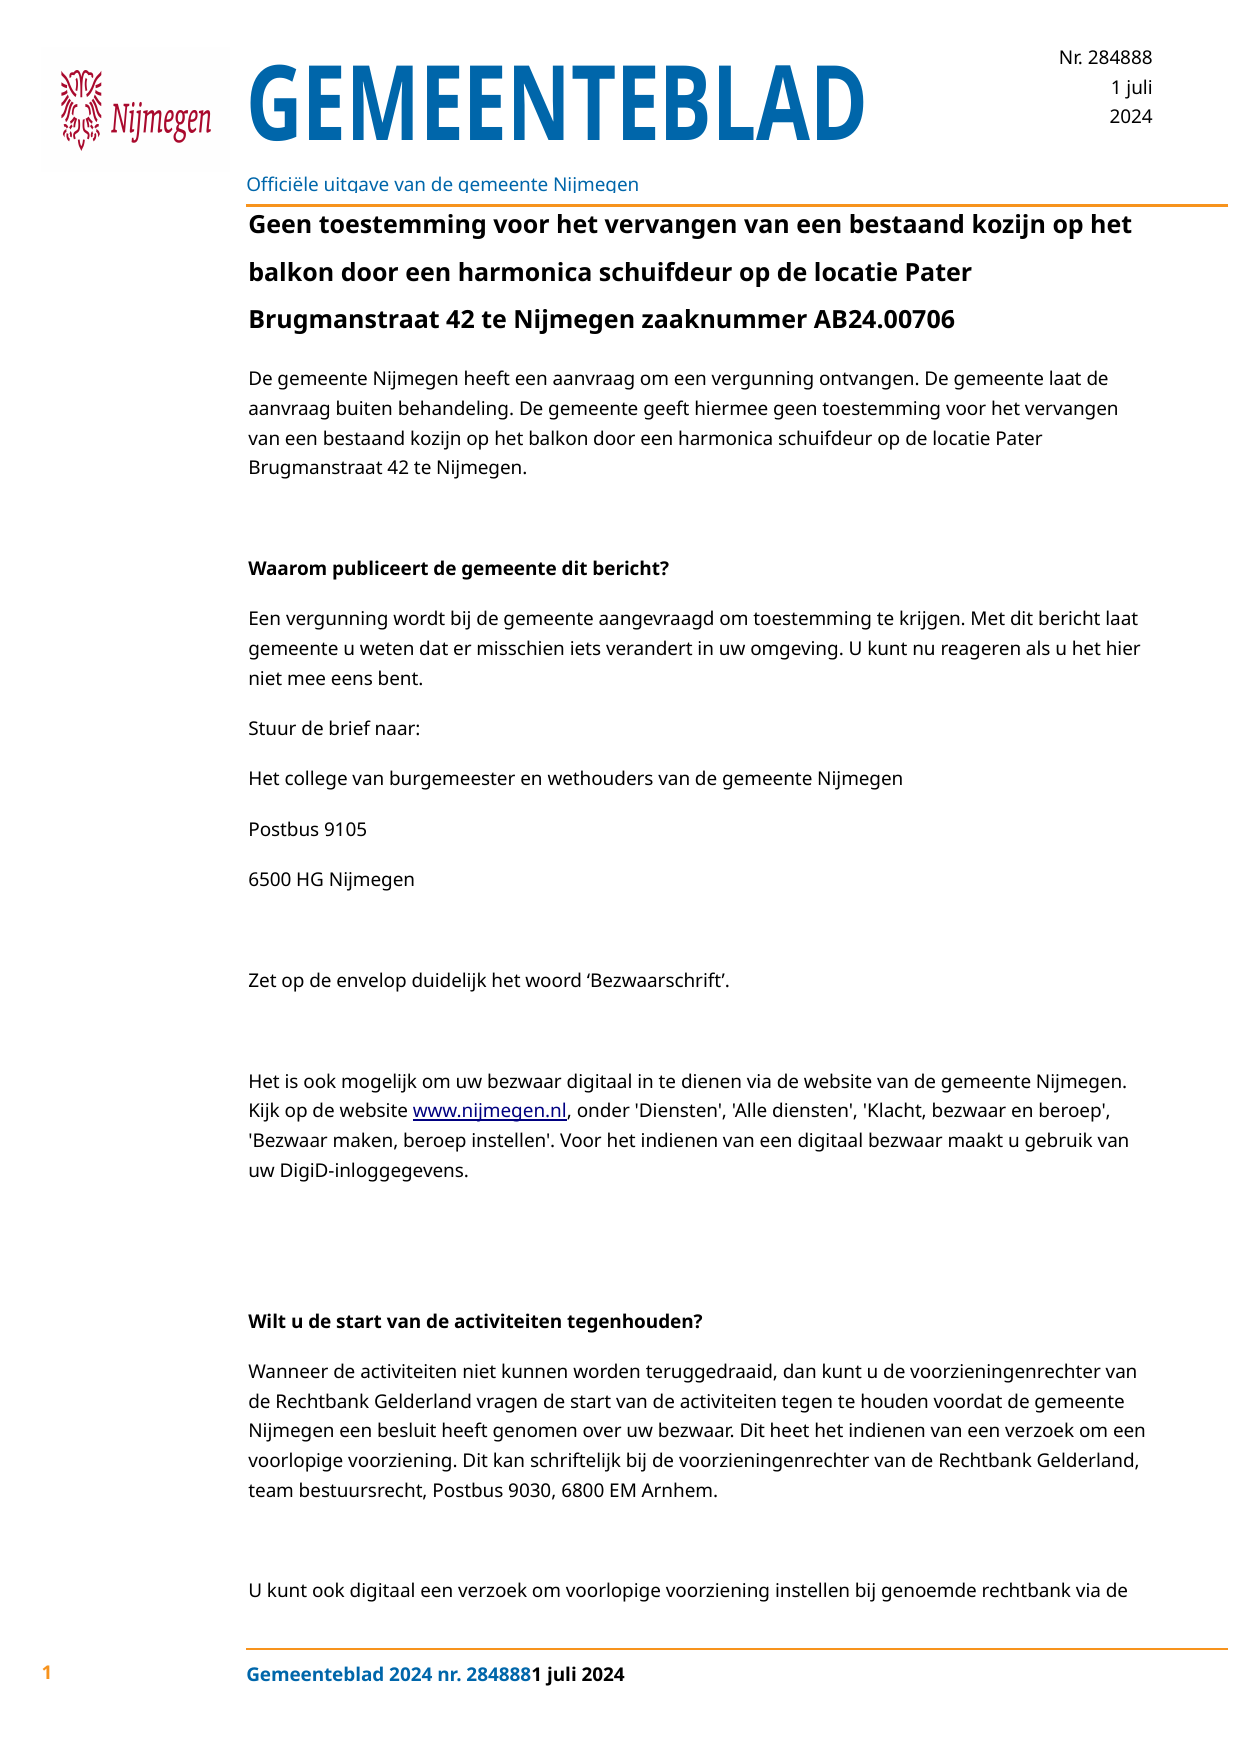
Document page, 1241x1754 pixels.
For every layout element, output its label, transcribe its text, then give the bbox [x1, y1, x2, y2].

text De gemeente Nijmegen heeft een aanvraag om een vergunning ontvangen. De gemeente laat de aanvraag buiten behandeling. De gemeente geeft hiermee geen toestemming voor het vervangen van een bestaand kozijn op het balkon door een harmonica schuifdeur op de locatie Pater Brugmanstraat 42 te Nijmegen. [248, 366, 1152, 480]
text Wanneer de activiteiten niet kunnen worden teruggedraaid, dan kunt u de voorzieningenrechter van de Rechtbank Gelderland vragen de start van de activiteiten tegen te houden voordat de gemeente Nijmegen een besluit heeft genomen over uw bezwaar. Dit heet het indienen van een verzoek om een voorlopige voorziening. Dit kan schriftelijk bij de voorzieningenrechter van de Rechtbank Gelderland, team bestuursrecht, Postbus 9030, 6800 EM Arnhem. [248, 1358, 1152, 1502]
picture [41, 47, 231, 172]
text Het college van burgemeester en wethouders van de gemeente Nijmegen [248, 766, 1152, 791]
text Het is ook mogelijk om uw bezwaar digitaal in te dienen via de website van de gemeente Nijmegen. Kijk op de website www.nijmegen.nl, onder 'Diensten', 'Alle diensten', 'Klacht, bezwaar en beroep', 'Bezwaar maken, beroep instellen'. Voor het indienen van een digitaal bezwaar maakt u gebruik van uw DigiD-inloggegevens. [248, 1068, 1152, 1182]
text 6500 HG Nijmegen [248, 866, 1152, 892]
text Stuur de brief naar: [248, 715, 1152, 741]
text Een vergunning wordt bij de gemeente aangevraagd om toestemming te krijgen. Met dit bericht laat gemeente u weten dat er misschien iets verandert in uw omgeving. U kunt nu reageren als u het hier niet mee eens bent. [248, 606, 1152, 690]
text Postbus 9105 [248, 816, 1152, 842]
text Wilt u de start van de activiteiten tegenhouden? [248, 1308, 1152, 1334]
text Waarom publiceert de gemeente dit bericht? [248, 555, 1152, 581]
text Geen toestemming voor het vervangen van een bestaand kozijn op het balkon door een harmonica schuifdeur op de locatie Pater Brugmanstraat 42 te Nijmegen zaaknummer AB24.00706 [248, 207, 1152, 336]
text U kunt ook digitaal een verzoek om voorlopige voorziening instellen bij genoemde rechtbank via de [248, 1578, 1152, 1603]
text Zet op de envelop duidelijk het woord ‘Bezwaarschrift’. [248, 967, 1152, 993]
